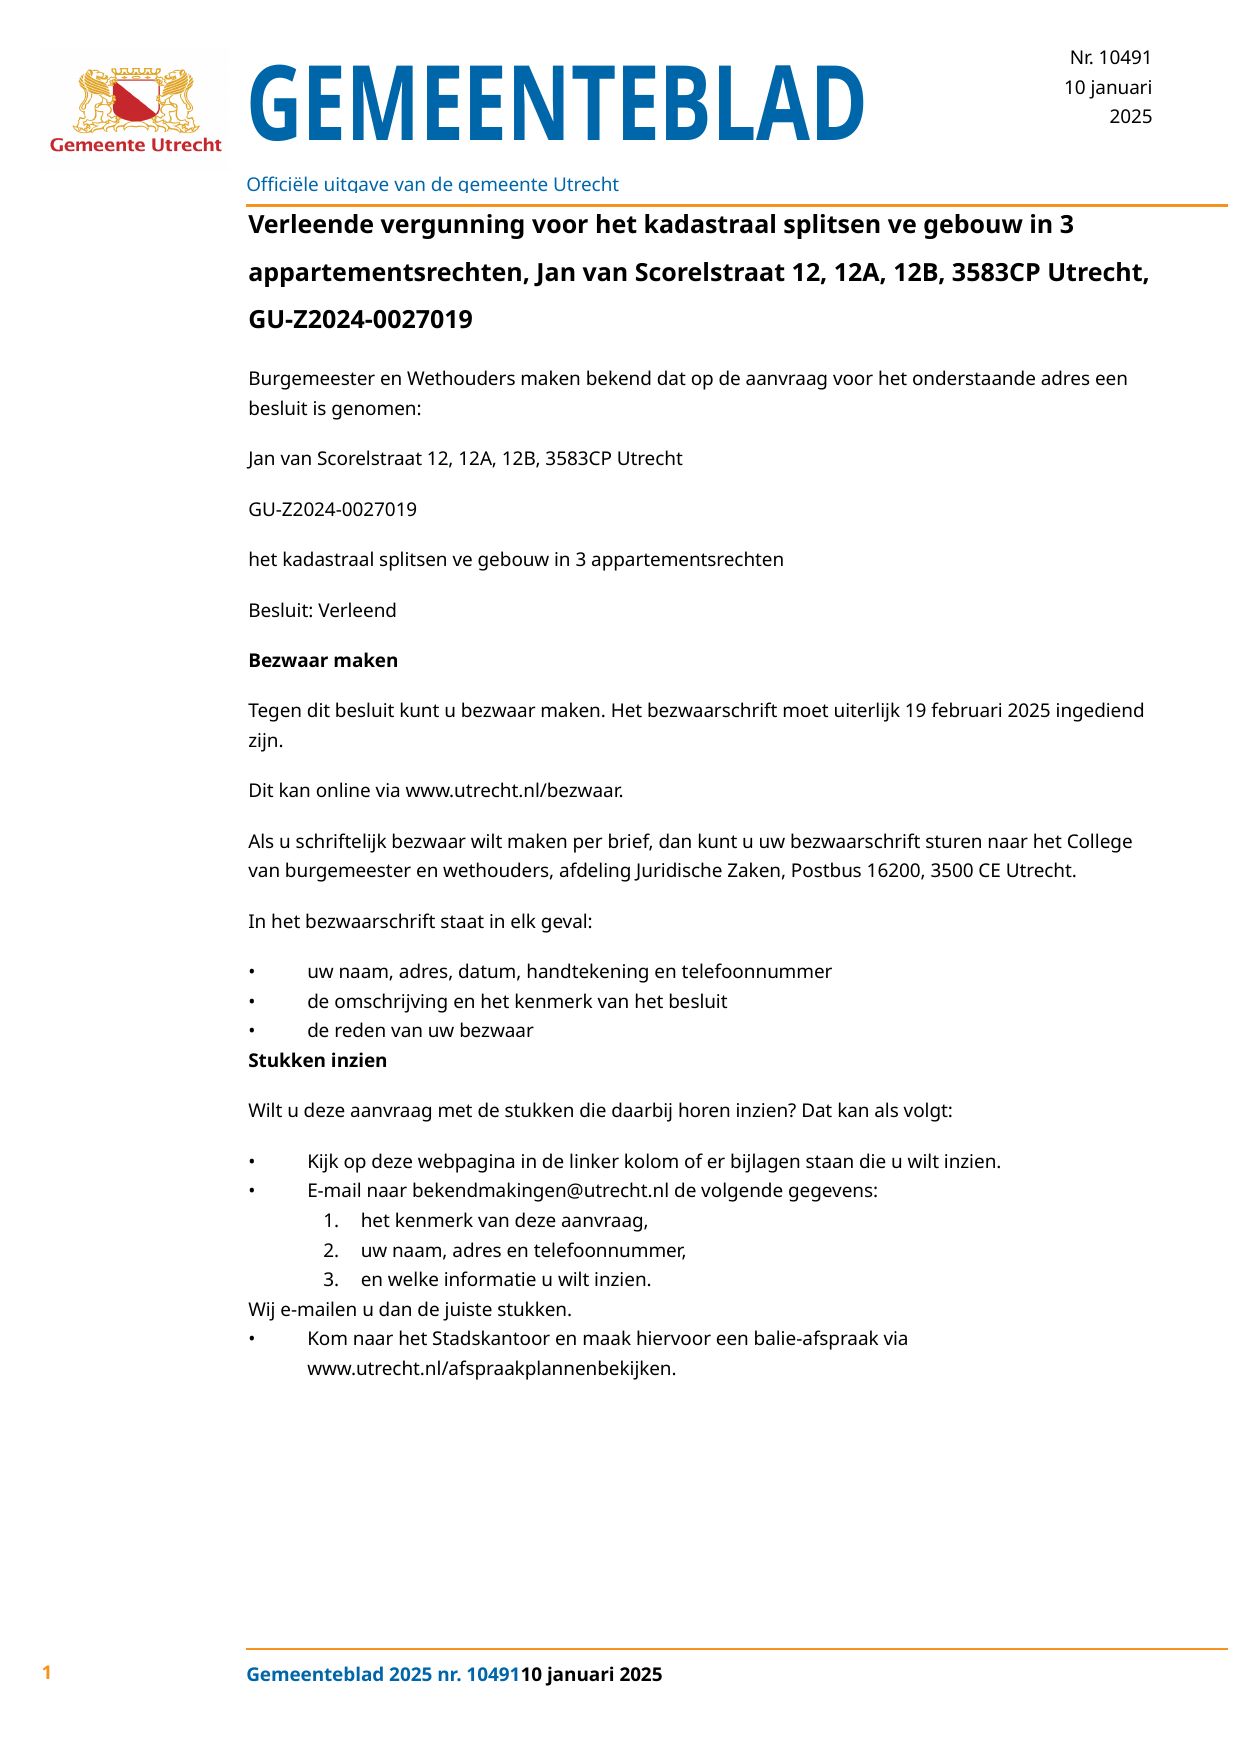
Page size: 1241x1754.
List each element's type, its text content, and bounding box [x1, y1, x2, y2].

text Bezwaar maken [248, 647, 1152, 673]
list de reden van uw bezwaar [248, 1018, 1152, 1043]
text GU-Z2024-0027019 [248, 496, 1152, 522]
text Stukken inzien [248, 1047, 1152, 1073]
text Verleende vergunning voor het kadastraal splitsen ve gebouw in 3 appartementsrechten, Jan van Scorelstraat 12, 12A, 12B, 3583CP Utrecht, GU-Z2024-0027019 [248, 207, 1152, 336]
list uw naam, adres en telefoonnummer, [323, 1237, 1152, 1262]
list en welke informatie u wilt inzien. [323, 1266, 1152, 1292]
text Als u schriftelijk bezwaar wilt maken per brief, dan kunt u uw bezwaarschrift sturen naar het College van burgemeester en wethouders, afdeling Juridische Zaken, Postbus 16200, 3500 CE Utrecht. [248, 828, 1152, 883]
text Wilt u deze aanvraag met de stukken die daarbij horen inzien? Dat kan als volgt: [248, 1098, 1152, 1123]
text Wij e-mailen u dan de juiste stukken. [248, 1296, 1152, 1322]
list uw naam, adres, datum, handtekening en telefoonnummer [248, 958, 1152, 984]
list Kijk op deze webpagina in de linker kolom of er bijlagen staan die u wilt inzien. [248, 1148, 1152, 1174]
text Burgemeester en Wethouders maken bekend dat op de aanvraag voor het onderstaande adres een besluit is genomen: [248, 366, 1152, 421]
text het kadastraal splitsen ve gebouw in 3 appartementsrechten [248, 546, 1152, 572]
text Tegen dit besluit kunt u bezwaar maken. Het bezwaarschrift moet uiterlijk 19 februari 2025 ingediend zijn. [248, 698, 1152, 753]
list de omschrijving en het kenmerk van het besluit [248, 988, 1152, 1014]
picture [41, 47, 231, 172]
list E-mail naar bekendmakingen@utrecht.nl de volgende gegevens: [248, 1178, 1152, 1203]
text Dit kan online via www.utrecht.nl/bezwaar. [248, 778, 1152, 803]
text In het bezwaarschrift staat in elk geval: [248, 908, 1152, 934]
text Jan van Scorelstraat 12, 12A, 12B, 3583CP Utrecht [248, 446, 1152, 471]
list het kenmerk van deze aanvraag, [323, 1207, 1152, 1233]
text Besluit: Verleend [248, 597, 1152, 622]
list Kom naar het Stadskantoor en maak hiervoor een balie-afspraak via www.utrecht.nl/afspraakplannenbekijken. [248, 1326, 1152, 1381]
